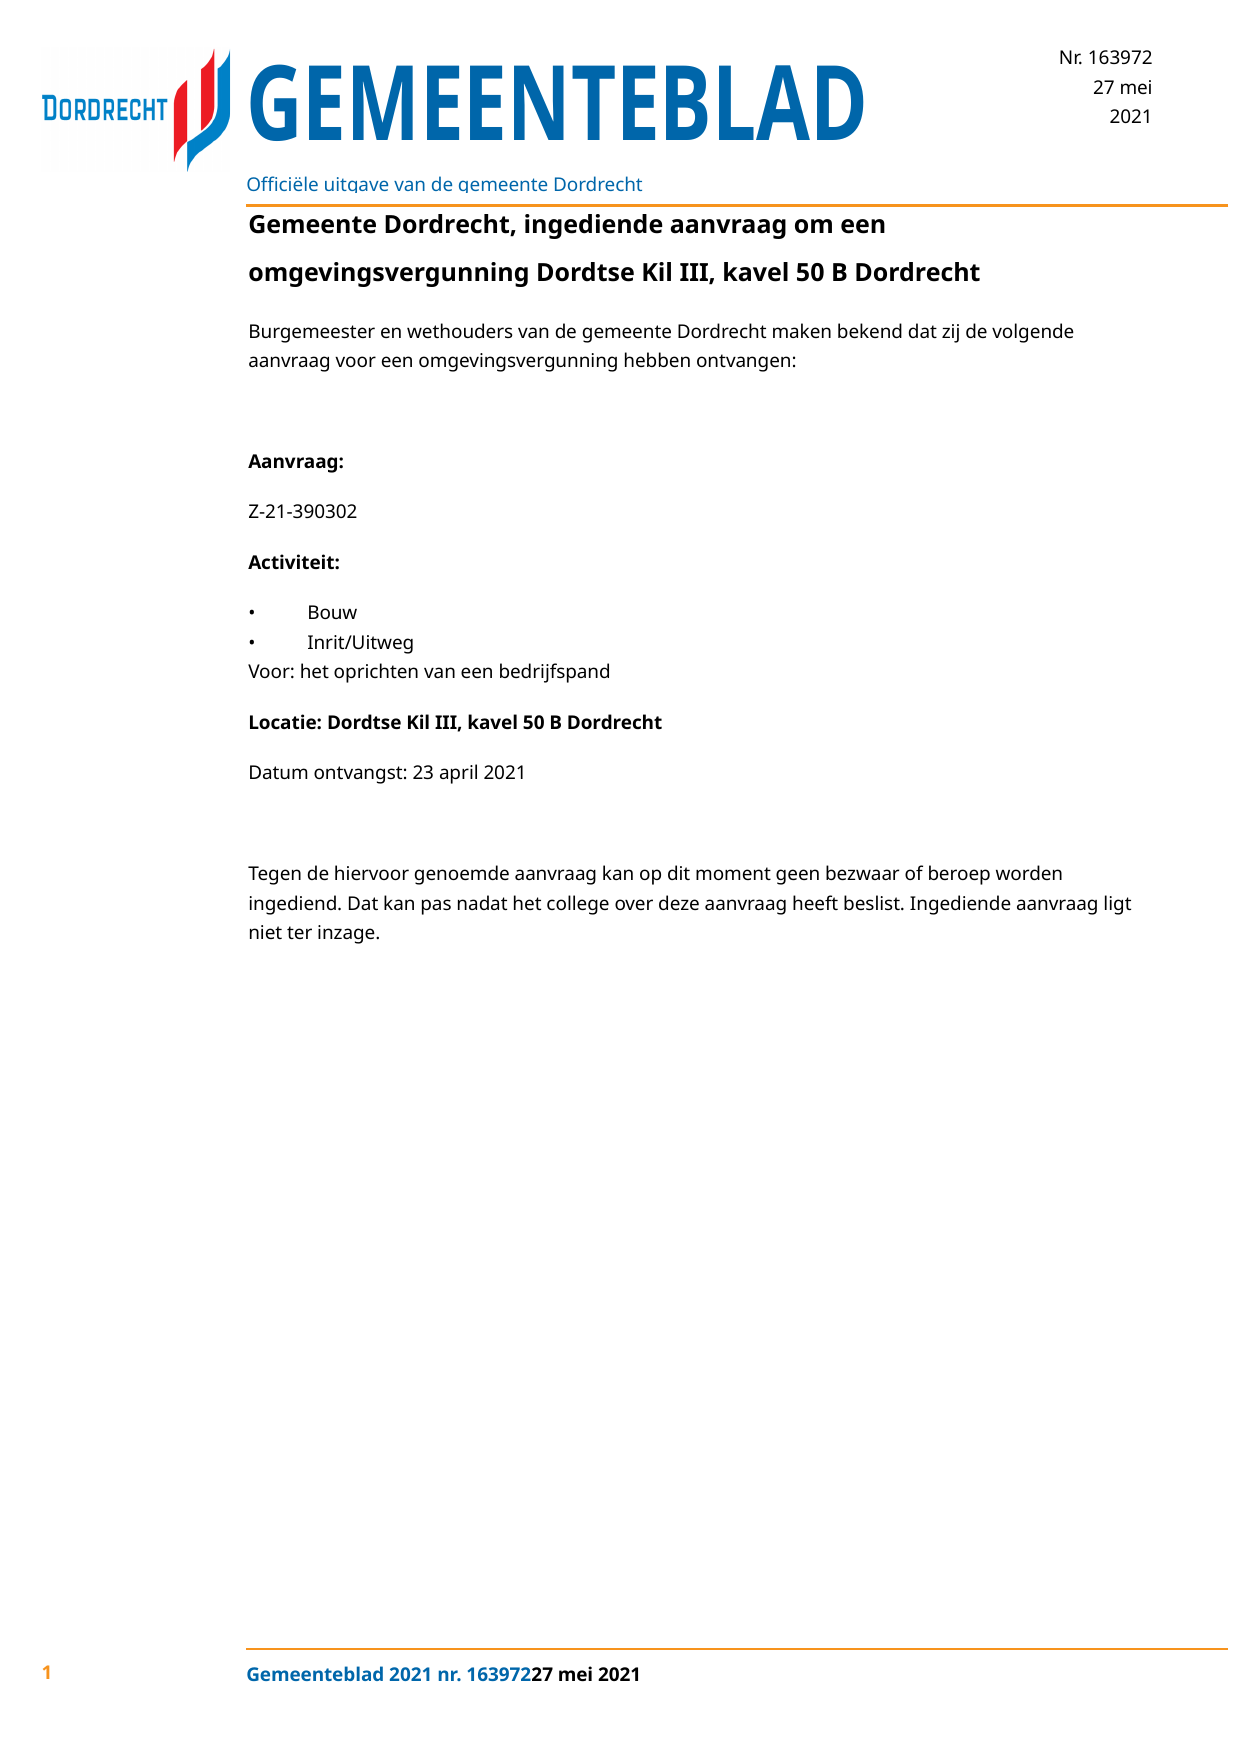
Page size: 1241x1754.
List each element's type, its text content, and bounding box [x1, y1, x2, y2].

list Inrit/Uitweg [248, 629, 1152, 655]
text Locatie: Dordtse Kil III, kavel 50 B Dordrecht [248, 709, 1152, 735]
picture [41, 47, 231, 172]
list Bouw [248, 599, 1152, 625]
text Activiteit: [248, 549, 1152, 575]
text Datum ontvangst: 23 april 2021 [248, 759, 1152, 785]
text Z-21-390302 [248, 499, 1152, 524]
text Burgemeester en wethouders van de gemeente Dordrecht maken bekend dat zij de volgende aanvraag voor een omgevingsvergunning hebben ontvangen: [248, 318, 1152, 373]
text Tegen de hiervoor genoemde aanvraag kan op dit moment geen bezwaar of beroep worden ingediend. Dat kan pas nadat het college over deze aanvraag heeft beslist. Ingediende aanvraag ligt niet ter inzage. [248, 860, 1152, 945]
text Gemeente Dordrecht, ingediende aanvraag om een omgevingsvergunning Dordtse Kil III, kavel 50 B Dordrecht [248, 207, 1152, 288]
text Voor: het oprichten van een bedrijfspand [248, 659, 1152, 684]
text Aanvraag: [248, 448, 1152, 474]
